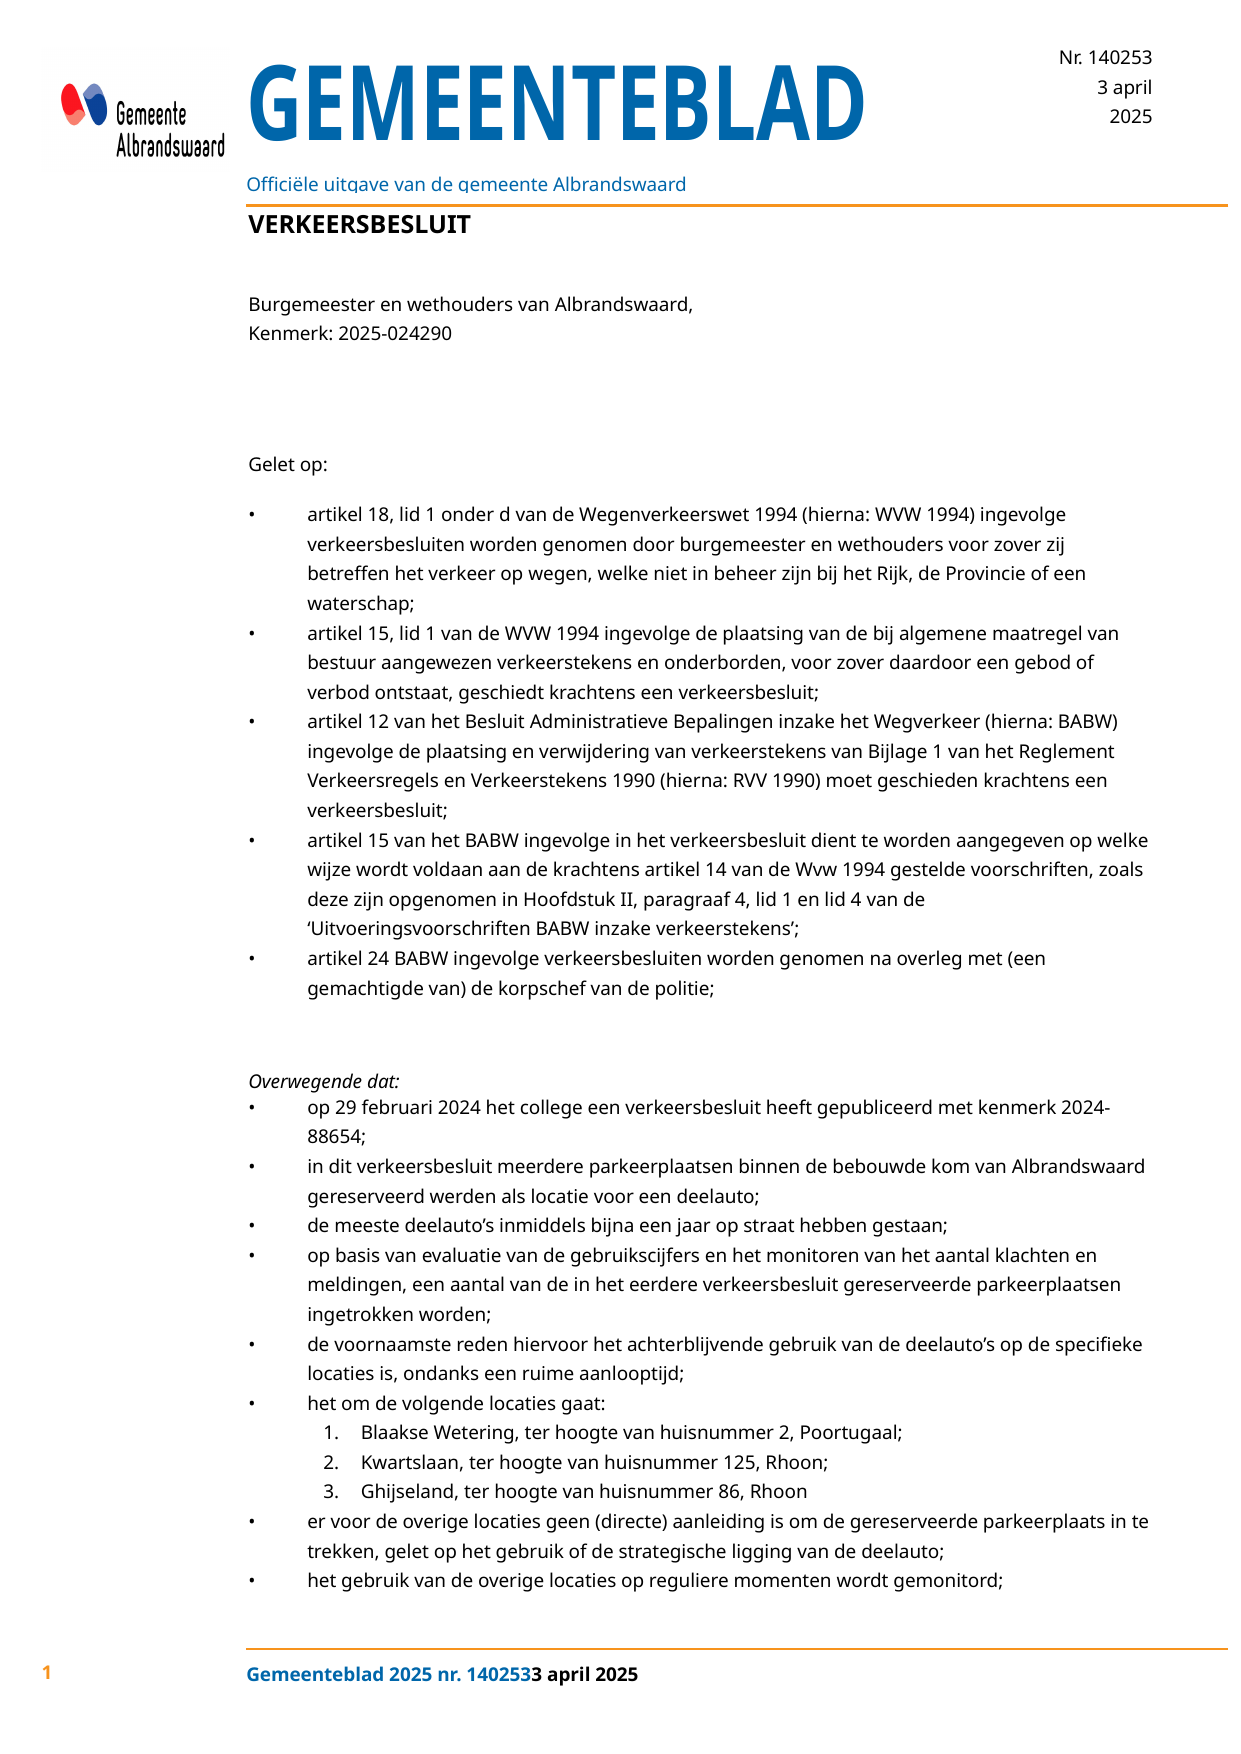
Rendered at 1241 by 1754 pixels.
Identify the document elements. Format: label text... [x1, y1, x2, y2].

list Blaakse Wetering, ter hoogte van huisnummer 2, Poortugaal; [323, 1419, 1152, 1445]
list artikel 18, lid 1 onder d van de Wegenverkeerswet 1994 (hierna: WVW 1994) ingevolge verkeersbesluiten worden genomen door burgemeester en wethouders voor zover zij betreffen het verkeer op wegen, welke niet in beheer zijn bij het Rijk, de Provincie of een waterschap; [248, 501, 1152, 616]
list de voornaamste reden hiervoor het achterblijvende gebruik van de deelauto’s op de specifieke locaties is, ondanks een ruime aanlooptijd; [248, 1331, 1152, 1386]
list het om de volgende locaties gaat: [248, 1390, 1152, 1416]
text Overwegende dat: [248, 1068, 1152, 1094]
text VERKEERSBESLUIT [248, 207, 1152, 241]
list Kwartslaan, ter hoogte van huisnummer 125, Rhoon; [323, 1449, 1152, 1475]
list de meeste deelauto’s inmiddels bijna een jaar op straat hebben gestaan; [248, 1212, 1152, 1238]
list artikel 12 van het Besluit Administratieve Bepalingen inzake het Wegverkeer (hierna: BABW) ingevolge de plaatsing en verwijdering van verkeerstekens van Bijlage 1 van het Reglement Verkeersregels en Verkeerstekens 1990 (hierna: RVV 1990) moet geschieden krachtens een verkeersbesluit; [248, 708, 1152, 823]
text Kenmerk: 2025-024290 [248, 321, 1152, 346]
list op 29 februari 2024 het college een verkeersbesluit heeft gepubliceerd met kenmerk 2024-88654; [248, 1094, 1152, 1149]
text Burgemeester en wethouders van Albrandswaard, [248, 291, 1152, 317]
picture [41, 47, 231, 172]
list artikel 15, lid 1 van de WVW 1994 ingevolge de plaatsing van de bij algemene maatregel van bestuur aangewezen verkeerstekens en onderborden, voor zover daardoor een gebod of verbod ontstaat, geschiedt krachtens een verkeersbesluit; [248, 620, 1152, 705]
list artikel 24 BABW ingevolge verkeersbesluiten worden genomen na overleg met (een gemachtigde van) de korpschef van de politie; [248, 945, 1152, 1001]
list artikel 15 van het BABW ingevolge in het verkeersbesluit dient te worden aangegeven op welke wijze wordt voldaan aan de krachtens artikel 14 van de Wvw 1994 gestelde voorschriften, zoals deze zijn opgenomen in Hoofdstuk II, paragraaf 4, lid 1 en lid 4 van de ‘Uitvoeringsvoorschriften BABW inzake verkeerstekens’; [248, 827, 1152, 941]
list er voor de overige locaties geen (directe) aanleiding is om de gereserveerde parkeerplaats in te trekken, gelet op het gebruik of de strategische ligging van de deelauto; [248, 1508, 1152, 1563]
list in dit verkeersbesluit meerdere parkeerplaatsen binnen de bebouwde kom van Albrandswaard gereserveerd werden als locatie voor een deelauto; [248, 1153, 1152, 1208]
text Gelet op: [248, 451, 1152, 477]
list het gebruik van de overige locaties op reguliere momenten wordt gemonitord; [248, 1567, 1152, 1593]
list Ghijseland, ter hoogte van huisnummer 86, Rhoon [323, 1479, 1152, 1504]
list op basis van evaluatie van de gebruikscijfers en het monitoren van het aantal klachten en meldingen, een aantal van de in het eerdere verkeersbesluit gereserveerde parkeerplaatsen ingetrokken worden; [248, 1242, 1152, 1327]
